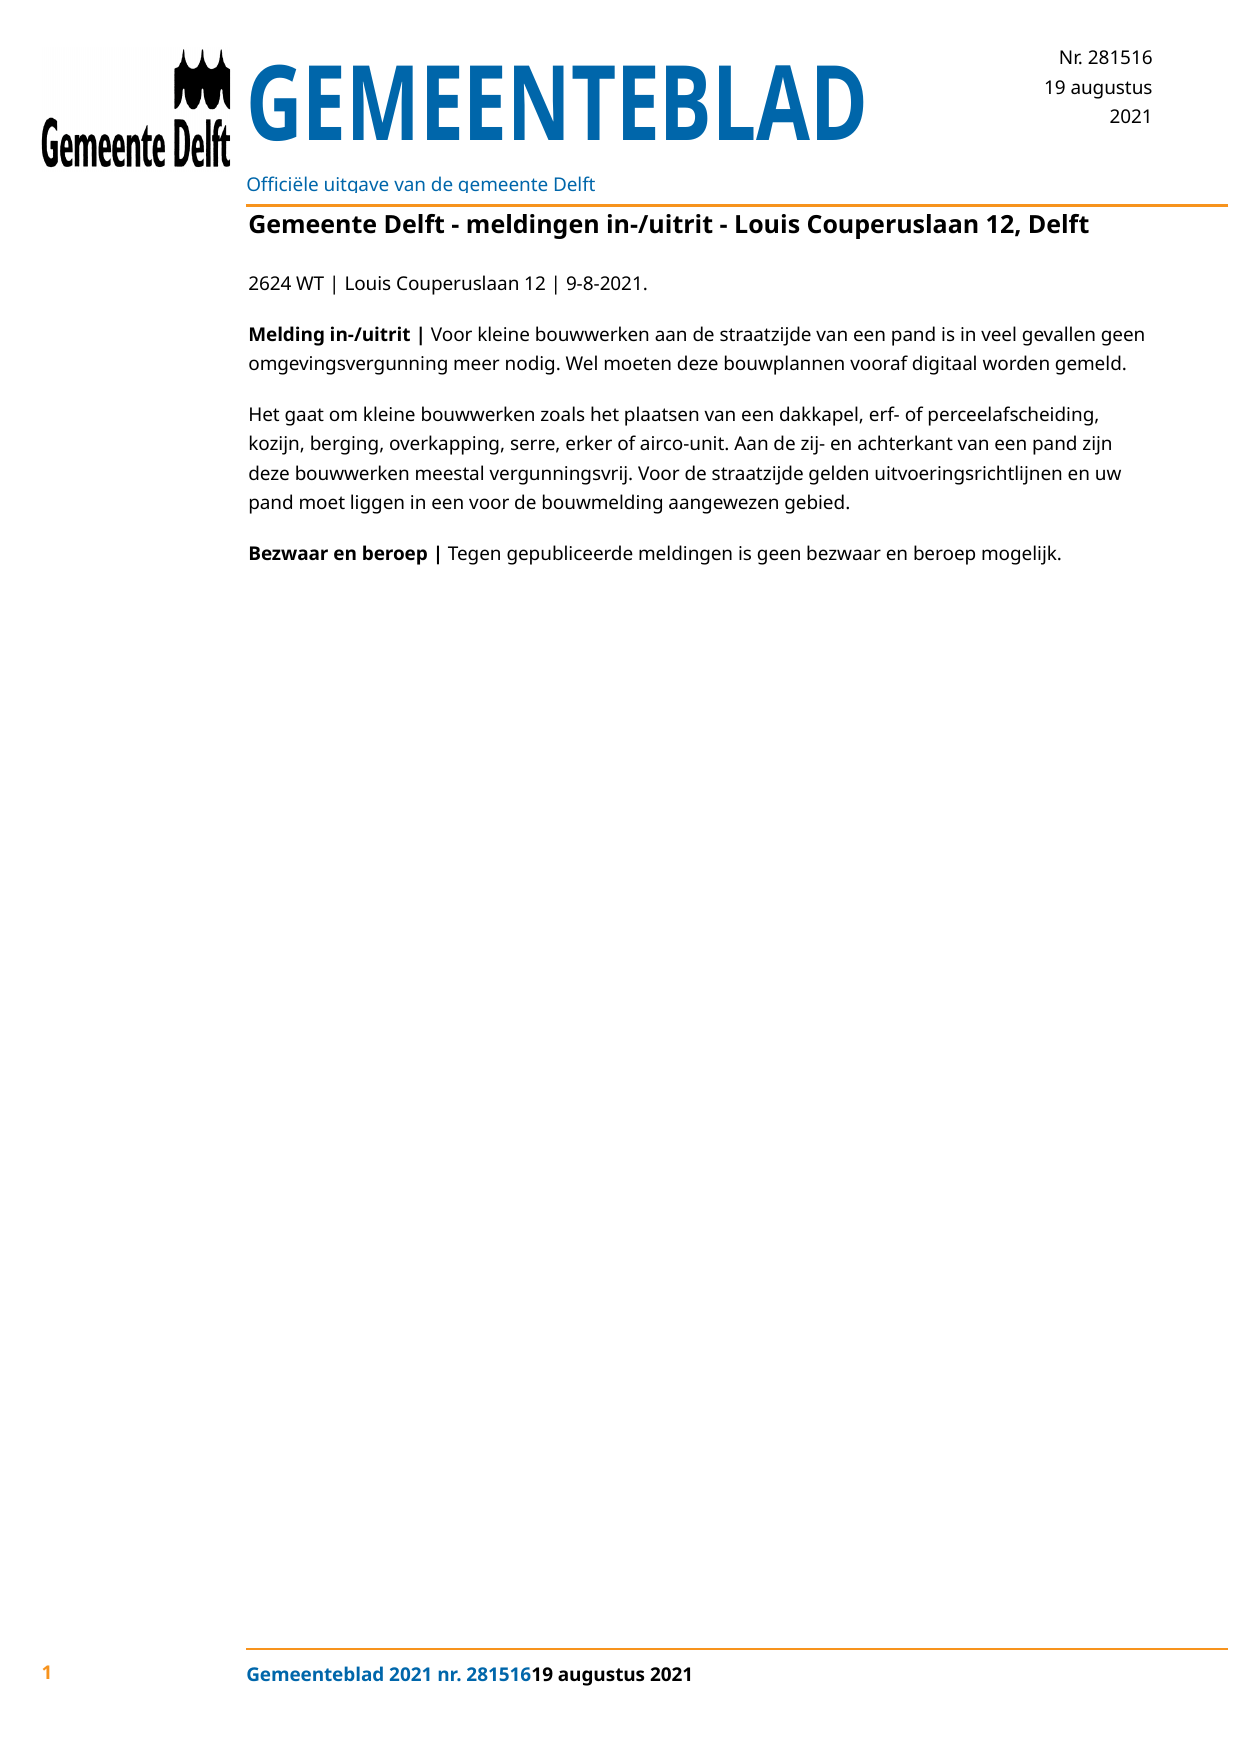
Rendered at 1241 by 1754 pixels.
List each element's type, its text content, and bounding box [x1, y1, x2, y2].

text Bezwaar en beroep | Tegen gepubliceerde meldingen is geen bezwaar en beroep mogelijk. [248, 540, 1152, 566]
text Melding in-/uitrit | Voor kleine bouwwerken aan de straatzijde van een pand is in veel gevallen geen omgevingsvergunning meer nodig. Wel moeten deze bouwplannen vooraf digitaal worden gemeld. [248, 321, 1152, 376]
text Gemeente Delft - meldingen in-/uitrit - Louis Couperuslaan 12, Delft [248, 207, 1152, 241]
text Het gaat om kleine bouwwerken zoals het plaatsen van een dakkapel, erf- of perceelafscheiding, kozijn, berging, overkapping, serre, erker of airco-unit. Aan de zij- en achterkant van een pand zijn deze bouwwerken meestal vergunningsvrij. Voor de straatzijde gelden uitvoeringsrichtlijnen en uw pand moet liggen in een voor de bouwmelding aangewezen gebied. [248, 401, 1152, 515]
picture [41, 47, 231, 172]
text 2624 WT | Louis Couperuslaan 12 | 9-8-2021. [248, 270, 1152, 296]
